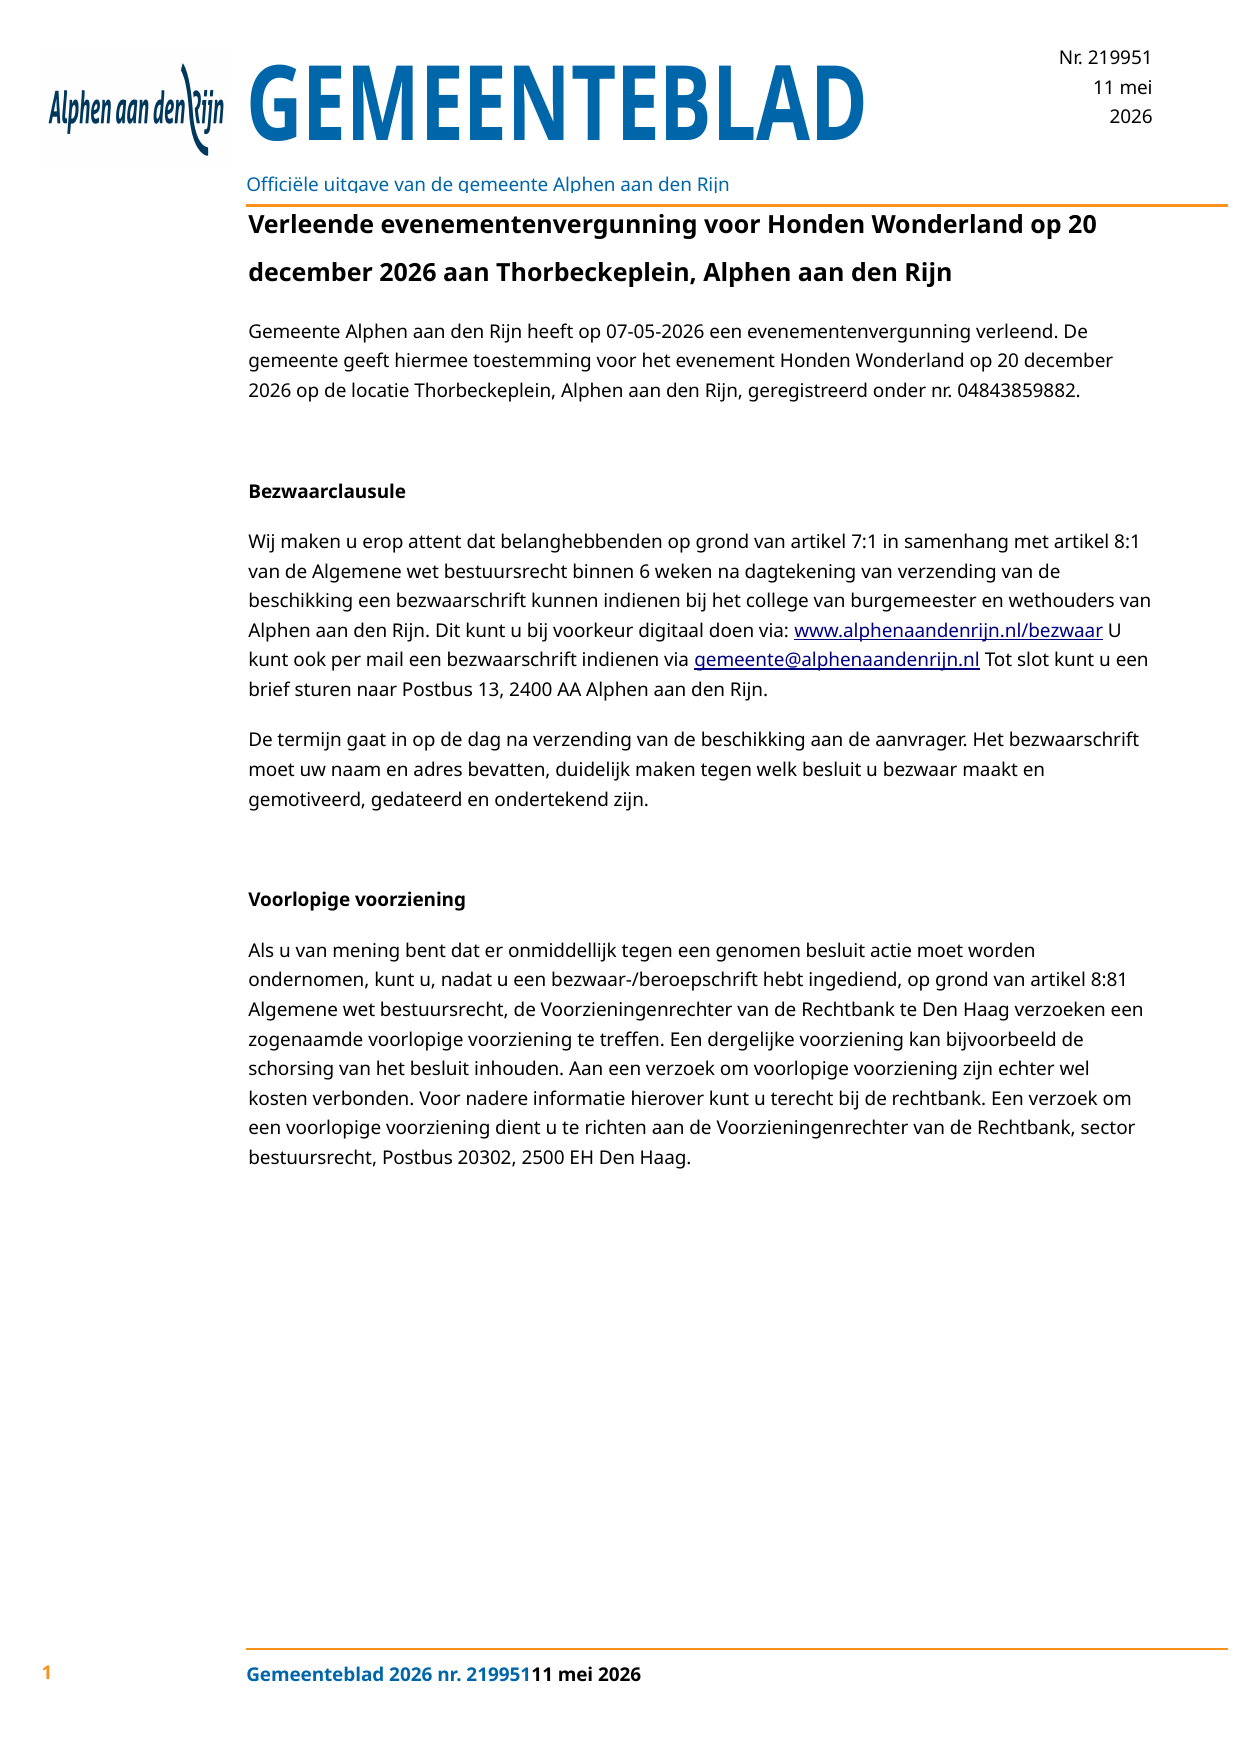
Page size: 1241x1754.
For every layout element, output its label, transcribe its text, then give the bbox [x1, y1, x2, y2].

picture [41, 47, 231, 172]
text De termijn gaat in op de dag na verzending van de beschikking aan de aanvrager. Het bezwaarschrift moet uw naam en adres bevatten, duidelijk maken tegen welk besluit u bezwaar maakt en gemotiveerd, gedateerd en ondertekend zijn. [248, 727, 1152, 812]
text Bezwaarclausule [248, 478, 1152, 504]
text Verleende evenementenvergunning voor Honden Wonderland op 20 december 2026 aan Thorbeckeplein, Alphen aan den Rijn [248, 207, 1152, 288]
text Gemeente Alphen aan den Rijn heeft op 07-05-2026 een evenementenvergunning verleend. De gemeente geeft hiermee toestemming voor het evenement Honden Wonderland op 20 december 2026 op de locatie Thorbeckeplein, Alphen aan den Rijn, geregistreerd onder nr. 04843859882. [248, 318, 1152, 403]
text Als u van mening bent dat er onmiddellijk tegen een genomen besluit actie moet worden ondernomen, kunt u, nadat u een bezwaar-/beroepschrift hebt ingediend, op grond van artikel 8:81 Algemene wet bestuursrecht, de Voorzieningenrechter van de Rechtbank te Den Haag verzoeken een zogenaamde voorlopige voorziening te treffen. Een dergelijke voorziening kan bijvoorbeeld de schorsing van het besluit inhouden. Aan een verzoek om voorlopige voorziening zijn echter wel kosten verbonden. Voor nadere informatie hierover kunt u terecht bij de rechtbank. Een verzoek om een voorlopige voorziening dient u te richten aan de Voorzieningenrechter van de Rechtbank, sector bestuursrecht, Postbus 20302, 2500 EH Den Haag. [248, 937, 1152, 1170]
text Voorlopige voorziening [248, 887, 1152, 912]
text Wij maken u erop attent dat belanghebbenden op grond van artikel 7:1 in samenhang met artikel 8:1 van de Algemene wet bestuursrecht binnen 6 weken na dagtekening van verzending van de beschikking een bezwaarschrift kunnen indienen bij het college van burgemeester en wethouders van Alphen aan den Rijn. Dit kunt u bij voorkeur digitaal doen via: www.alphenaandenrijn.nl/bezwaar U kunt ook per mail een bezwaarschrift indienen via gemeente@alphenaandenrijn.nl Tot slot kunt u een brief sturen naar Postbus 13, 2400 AA Alphen aan den Rijn. [248, 528, 1152, 702]
